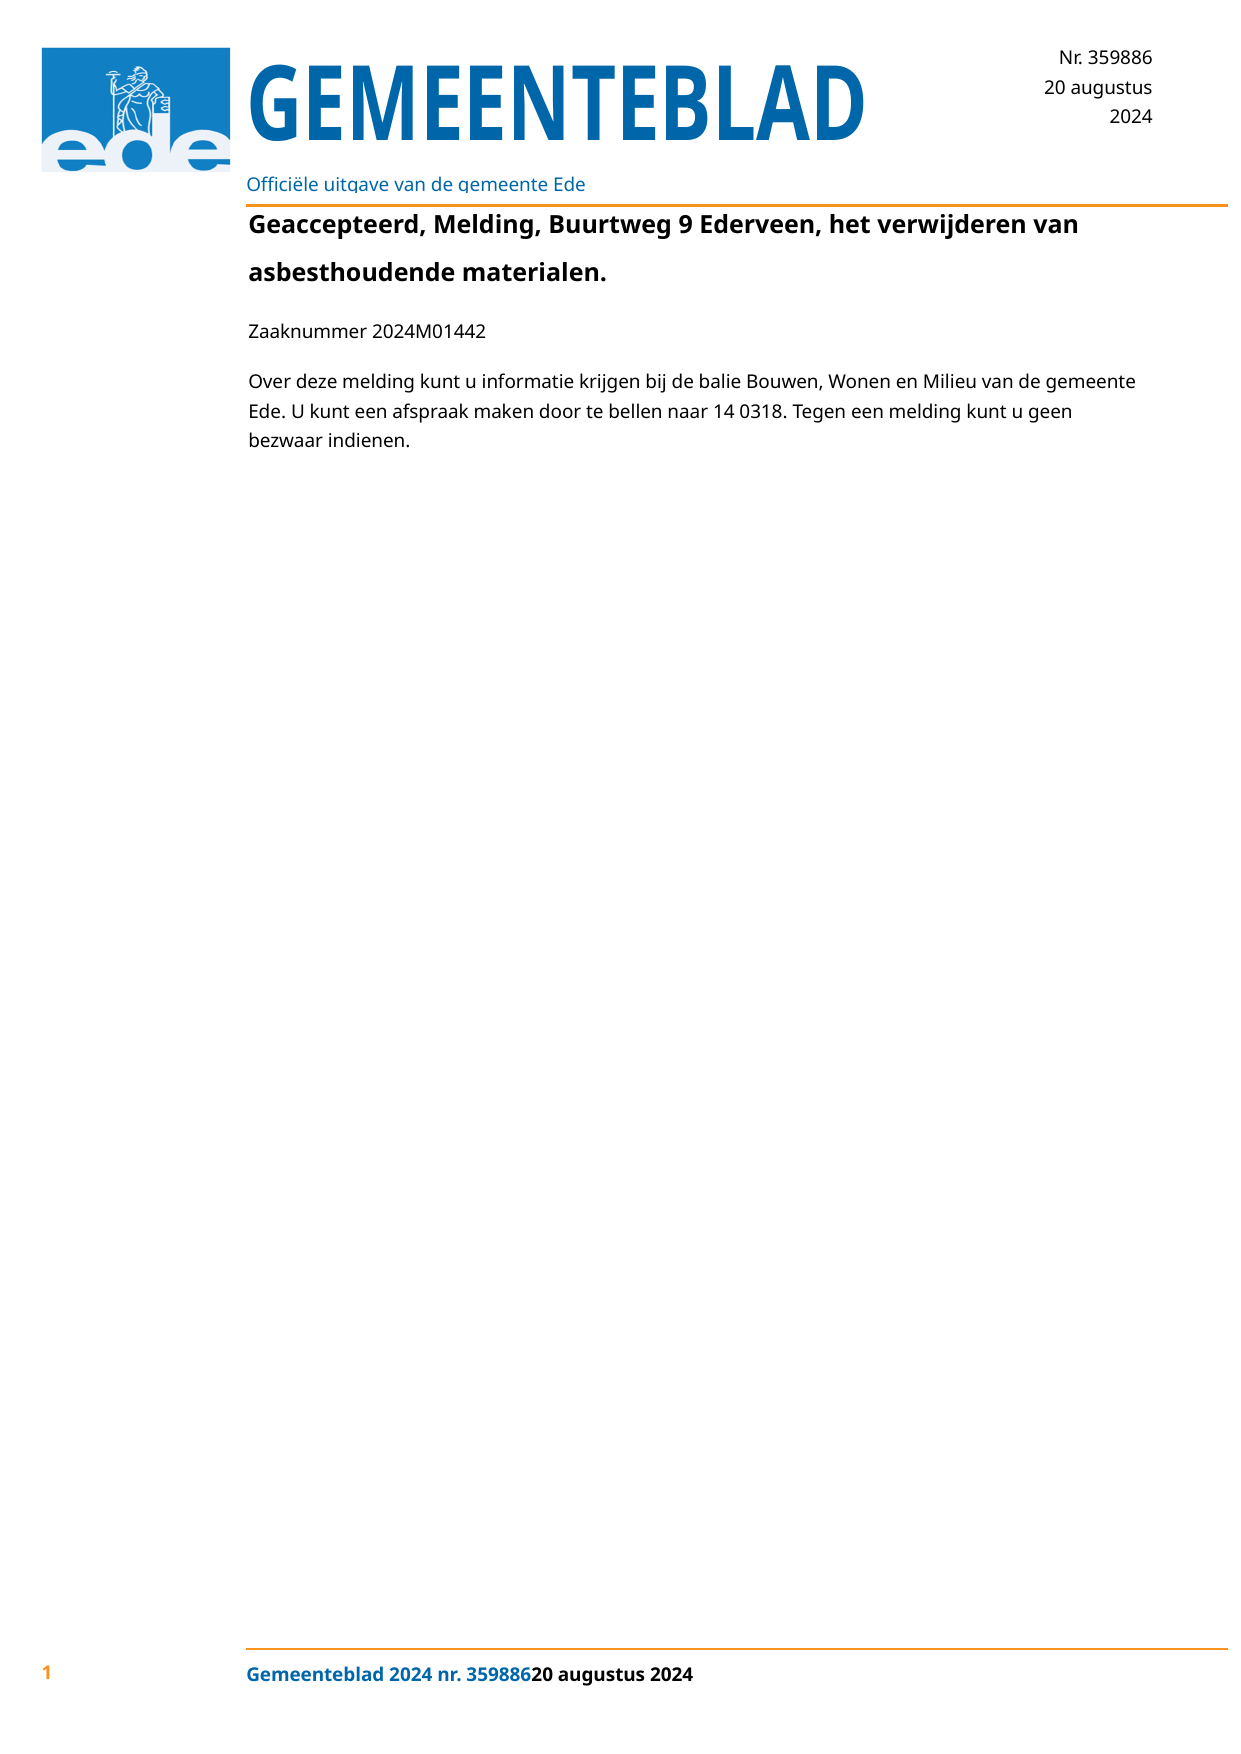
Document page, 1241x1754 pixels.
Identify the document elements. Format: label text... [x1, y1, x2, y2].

text Geaccepteerd, Melding, Buurtweg 9 Ederveen, het verwijderen van asbesthoudende materialen. [248, 207, 1152, 288]
picture [41, 47, 231, 172]
text Over deze melding kunt u informatie krijgen bij de balie Bouwen, Wonen en Milieu van de gemeente Ede. U kunt een afspraak maken door te bellen naar 14 0318. Tegen een melding kunt u geen bezwaar indienen. [248, 368, 1152, 453]
text Zaaknummer 2024M01442 [248, 318, 1152, 344]
